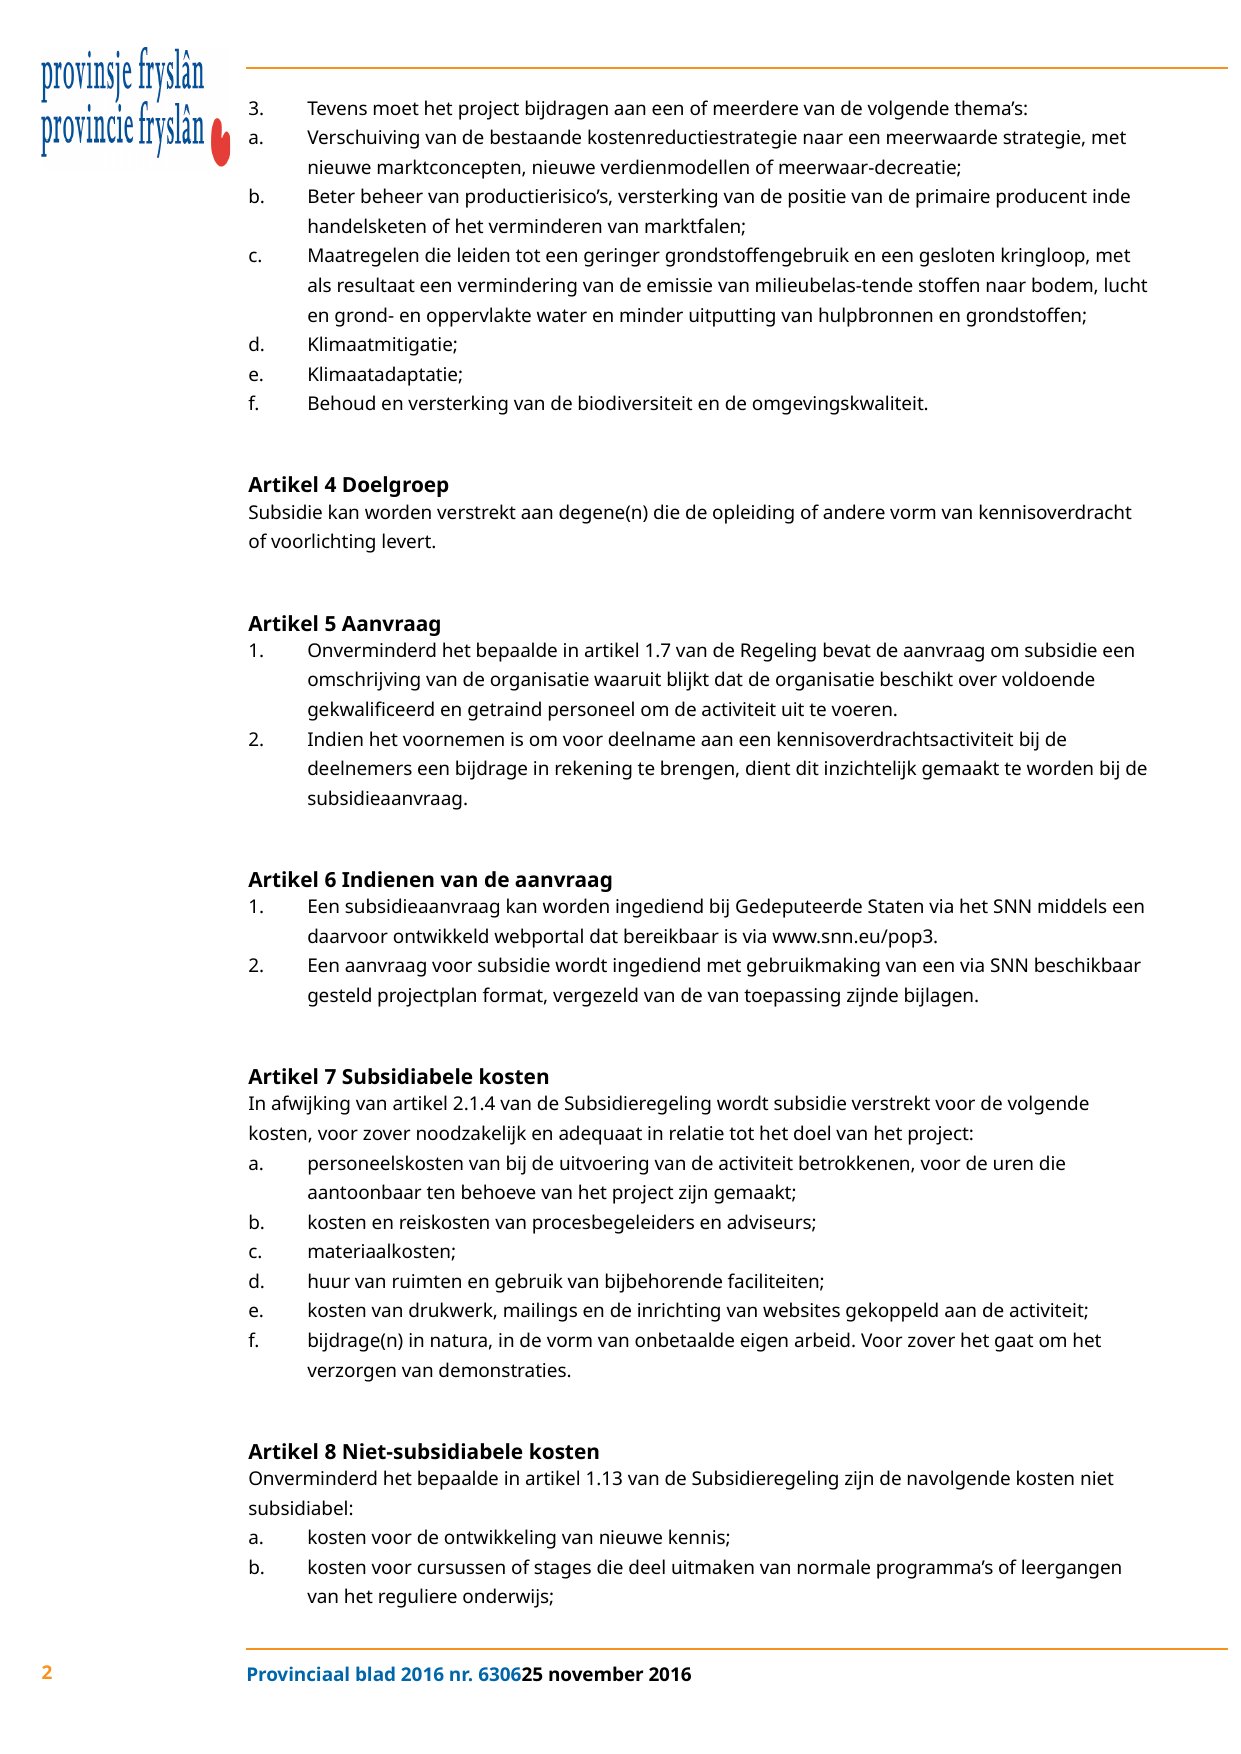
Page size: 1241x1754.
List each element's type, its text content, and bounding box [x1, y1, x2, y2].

list huur van ruimten en gebruik van bijbehorende faciliteiten; [248, 1268, 1152, 1294]
list Tevens moet het project bijdragen aan een of meerdere van de volgende thema’s: [248, 95, 1152, 121]
picture [41, 47, 231, 172]
list Onverminderd het bepaalde in artikel 1.7 van de Regeling bevat de aanvraag om subsidie een omschrijving van de organisatie waaruit blijkt dat de organisatie beschikt over voldoende gekwalificeerd en getraind personeel om de activiteit uit te voeren. [248, 637, 1152, 722]
list bijdrage(n) in natura, in de vorm van onbetaalde eigen arbeid. Voor zover het gaat om het verzorgen van demonstraties. [248, 1327, 1152, 1383]
text Onverminderd het bepaalde in artikel 1.13 van de Subsidieregeling zijn de navolgende kosten niet subsidiabel: [248, 1465, 1152, 1521]
list Indien het voornemen is om voor deelname aan een kennisoverdrachtsactiviteit bij de deelnemers een bijdrage in rekening te brengen, dient dit inzichtelijk gemaakt te worden bij de subsidieaanvraag. [248, 726, 1152, 811]
text Artikel 8 Niet-subsidiabele kosten [248, 1437, 1152, 1465]
list materiaalkosten; [248, 1238, 1152, 1264]
list Maatregelen die leiden tot een geringer grondstoffengebruik en een gesloten kringloop, met als resultaat een vermindering van de emissie van milieubelas-tende stoffen naar bodem, lucht en grond- en oppervlakte water en minder uitputting van hulpbronnen en grondstoffen; [248, 243, 1152, 328]
list Klimaatadaptatie; [248, 361, 1152, 387]
list kosten van drukwerk, mailings en de inrichting van websites gekoppeld aan de activiteit; [248, 1298, 1152, 1323]
list personeelskosten van bij de uitvoering van de activiteit betrokkenen, voor de uren die aantoonbaar ten behoeve van het project zijn gemaakt; [248, 1150, 1152, 1205]
list kosten voor de ontwikkeling van nieuwe kennis; [248, 1524, 1152, 1550]
text Subsidie kan worden verstrekt aan degene(n) die de opleiding of andere vorm van kennisoverdracht of voorlichting levert. [248, 499, 1152, 554]
list Behoud en versterking van de biodiversiteit en de omgevingskwaliteit. [248, 391, 1152, 416]
list kosten voor cursussen of stages die deel uitmaken van normale programma’s of leergangen van het reguliere onderwijs; [248, 1554, 1152, 1609]
list Beter beheer van productierisico’s, versterking van de positie van de primaire producent inde handelsketen of het verminderen van marktfalen; [248, 183, 1152, 239]
text Artikel 6 Indienen van de aanvraag [248, 865, 1152, 893]
list kosten en reiskosten van procesbegeleiders en adviseurs; [248, 1209, 1152, 1235]
text Artikel 4 Doelgroep [248, 471, 1152, 499]
text Artikel 5 Aanvraag [248, 609, 1152, 637]
list Een subsidieaanvraag kan worden ingediend bij Gedeputeerde Staten via het SNN middels een daarvoor ontwikkeld webportal dat bereikbaar is via www.snn.eu/pop3. [248, 893, 1152, 949]
list Klimaatmitigatie; [248, 331, 1152, 357]
text Artikel 7 Subsidiabele kosten [248, 1062, 1152, 1091]
list Verschuiving van de bestaande kostenreductiestrategie naar een meerwaarde strategie, met nieuwe marktconcepten, nieuwe verdienmodellen of meerwaar-decreatie; [248, 124, 1152, 180]
list Een aanvraag voor subsidie wordt ingediend met gebruikmaking van een via SNN beschikbaar gesteld projectplan format, vergezeld van de van toepassing zijnde bijlagen. [248, 953, 1152, 1008]
text In afwijking van artikel 2.1.4 van de Subsidieregeling wordt subsidie verstrekt voor de volgende kosten, voor zover noodzakelijk en adequaat in relatie tot het doel van het project: [248, 1091, 1152, 1146]
